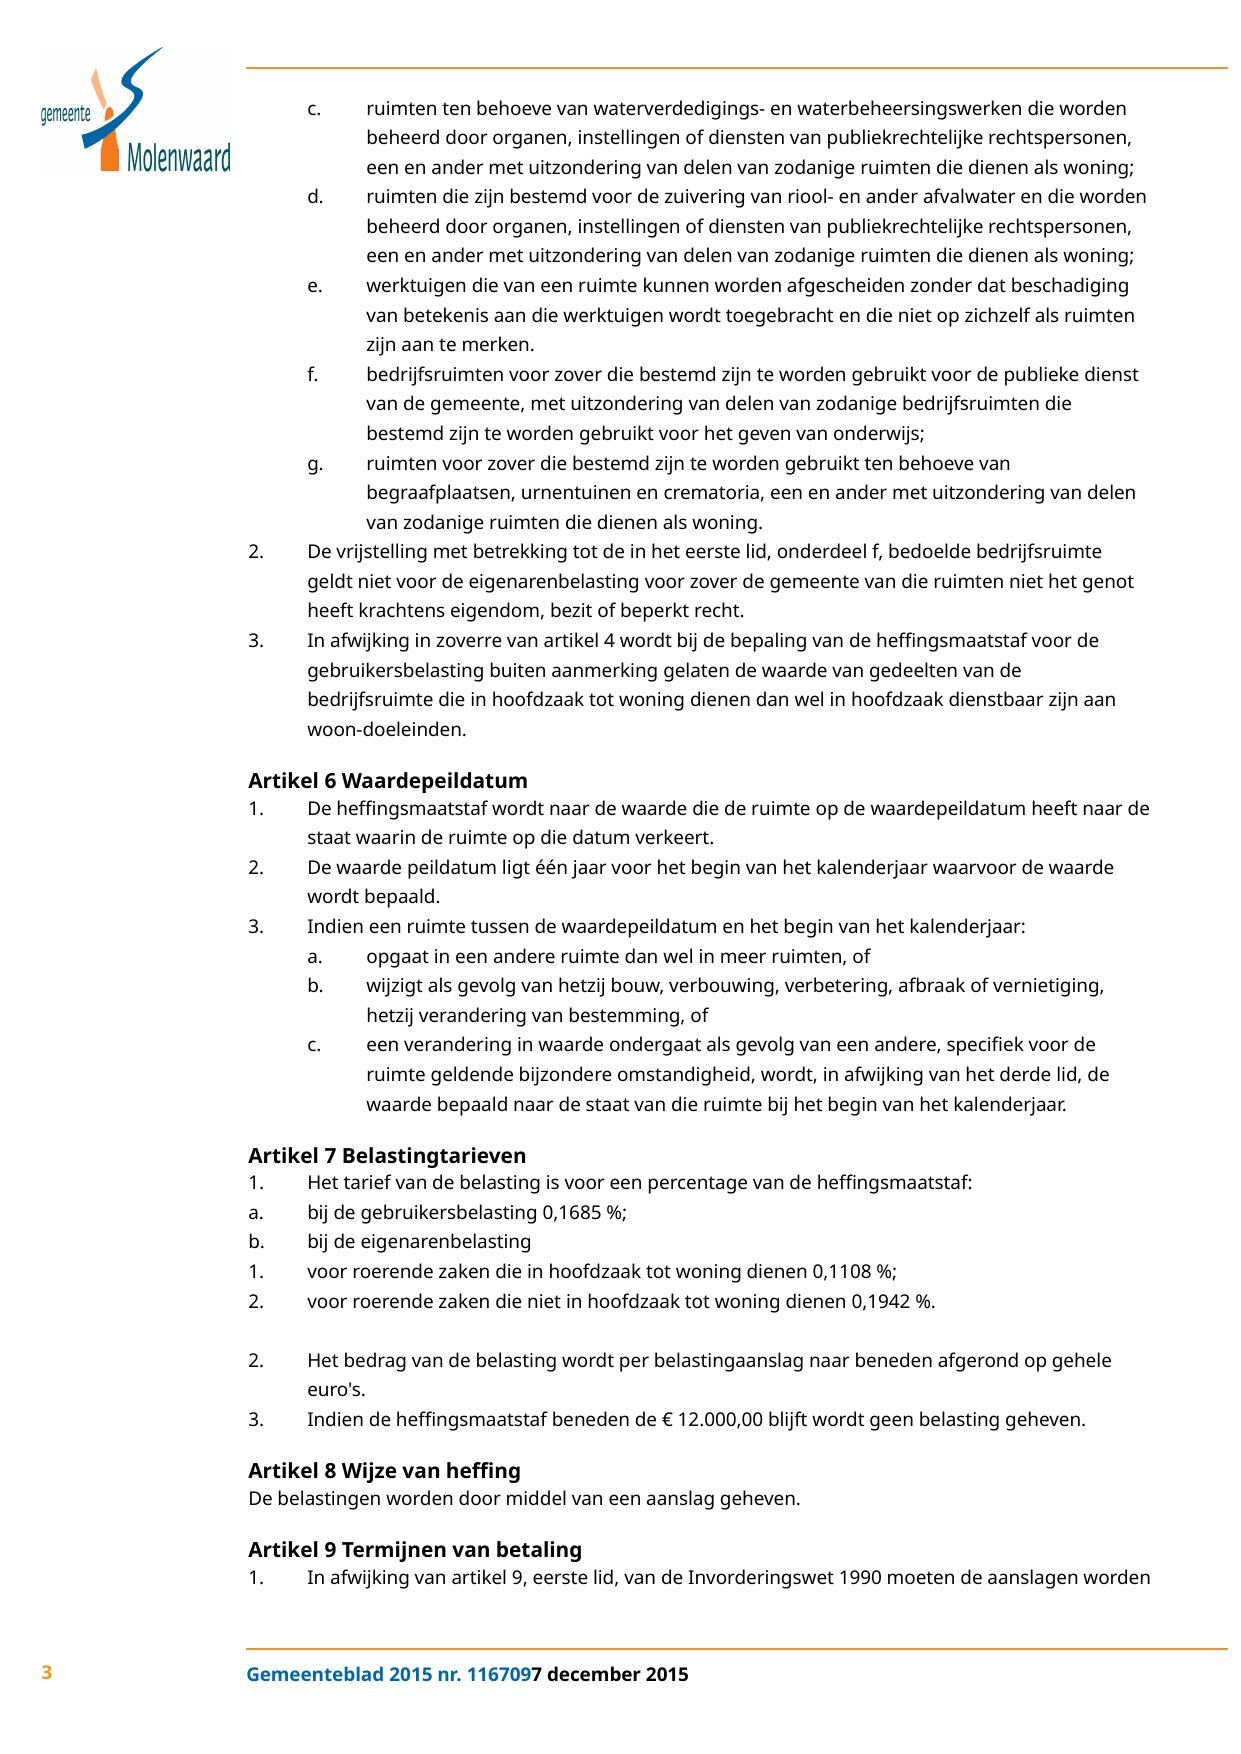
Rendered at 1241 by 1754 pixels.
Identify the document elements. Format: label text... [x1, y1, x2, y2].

list voor roerende zaken die in hoofdzaak tot woning dienen 0,1108 %; [248, 1258, 1152, 1284]
picture [41, 47, 231, 172]
list In afwijking in zoverre van artikel 4 wordt bij de bepaling van de heffingsmaatstaf voor de gebruikersbelasting buiten aanmerking gelaten de waarde van gedeelten van de bedrijfsruimte die in hoofdzaak tot woning dienen dan wel in hoofdzaak dienstbaar zijn aan woon-doeleinden. [248, 627, 1152, 742]
list ruimten ten behoeve van waterverdedigings- en waterbeheersingswerken die worden beheerd door organen, instellingen of diensten van publiekrechtelijke rechtspersonen, een en ander met uitzondering van delen van zodanige ruimten die dienen als woning; [307, 95, 1152, 180]
list Het bedrag van de belasting wordt per belastingaanslag naar beneden afgerond op gehele euro's. [248, 1347, 1152, 1402]
list voor roerende zaken die niet in hoofdzaak tot woning dienen 0,1942 %. [248, 1288, 1152, 1314]
list De heffingsmaatstaf wordt naar de waarde die de ruimte op de waardepeildatum heeft naar de staat waarin de ruimte op die datum verkeert. [248, 795, 1152, 850]
text De belastingen worden door middel van een aanslag geheven. [248, 1485, 1152, 1511]
list werktuigen die van een ruimte kunnen worden afgescheiden zonder dat beschadiging van betekenis aan die werktuigen wordt toegebracht en die niet op zichzelf als ruimten zijn aan te merken. [307, 272, 1152, 357]
list De vrijstelling met betrekking tot de in het eerste lid, onderdeel f, bedoelde bedrijfsruimte geldt niet voor de eigenarenbelasting voor zover de gemeente van die ruimten niet het genot heeft krachtens eigendom, bezit of beperkt recht. [248, 538, 1152, 623]
list In afwijking van artikel 9, eerste lid, van de Invorderingswet 1990 moeten de aanslagen worden [248, 1564, 1152, 1590]
list Indien een ruimte tussen de waardepeildatum en het begin van het kalenderjaar: [248, 913, 1152, 939]
list ruimten voor zover die bestemd zijn te worden gebruikt ten behoeve van begraafplaatsen, urnentuinen en crematoria, een en ander met uitzondering van delen van zodanige ruimten die dienen als woning. [307, 450, 1152, 535]
text Artikel 9 Termijnen van betaling [248, 1536, 1152, 1564]
list bij de gebruikersbelasting 0,1685 %; [248, 1199, 1152, 1225]
text Artikel 8 Wijze van heffing [248, 1457, 1152, 1485]
list De waarde peildatum ligt één jaar voor het begin van het kalenderjaar waarvoor de waarde wordt bepaald. [248, 854, 1152, 909]
list bij de eigenarenbelasting [248, 1229, 1152, 1254]
list opgaat in een andere ruimte dan wel in meer ruimten, of [307, 943, 1152, 968]
list Het tarief van de belasting is voor een percentage van de heffingsmaatstaf: [248, 1169, 1152, 1195]
text Artikel 6 Waardepeildatum [248, 766, 1152, 795]
list bedrijfsruimten voor zover die bestemd zijn te worden gebruikt voor de publieke dienst van de gemeente, met uitzondering van delen van zodanige bedrijfsruimten die bestemd zijn te worden gebruikt voor het geven van onderwijs; [307, 361, 1152, 446]
list Indien de heffingsmaatstaf beneden de € 12.000,00 blijft wordt geen belasting geheven. [248, 1406, 1152, 1432]
list een verandering in waarde ondergaat als gevolg van een andere, specifiek voor de ruimte geldende bijzondere omstandigheid, wordt, in afwijking van het derde lid, de waarde bepaald naar de staat van die ruimte bij het begin van het kalenderjaar. [307, 1032, 1152, 1116]
text Artikel 7 Belastingtarieven [248, 1141, 1152, 1169]
list wijzigt als gevolg van hetzij bouw, verbouwing, verbetering, afbraak of vernietiging, hetzij verandering van bestemming, of [307, 972, 1152, 1028]
list ruimten die zijn bestemd voor de zuivering van riool- en ander afvalwater en die worden beheerd door organen, instellingen of diensten van publiekrechtelijke rechtspersonen, een en ander met uitzondering van delen van zodanige ruimten die dienen als woning; [307, 183, 1152, 268]
